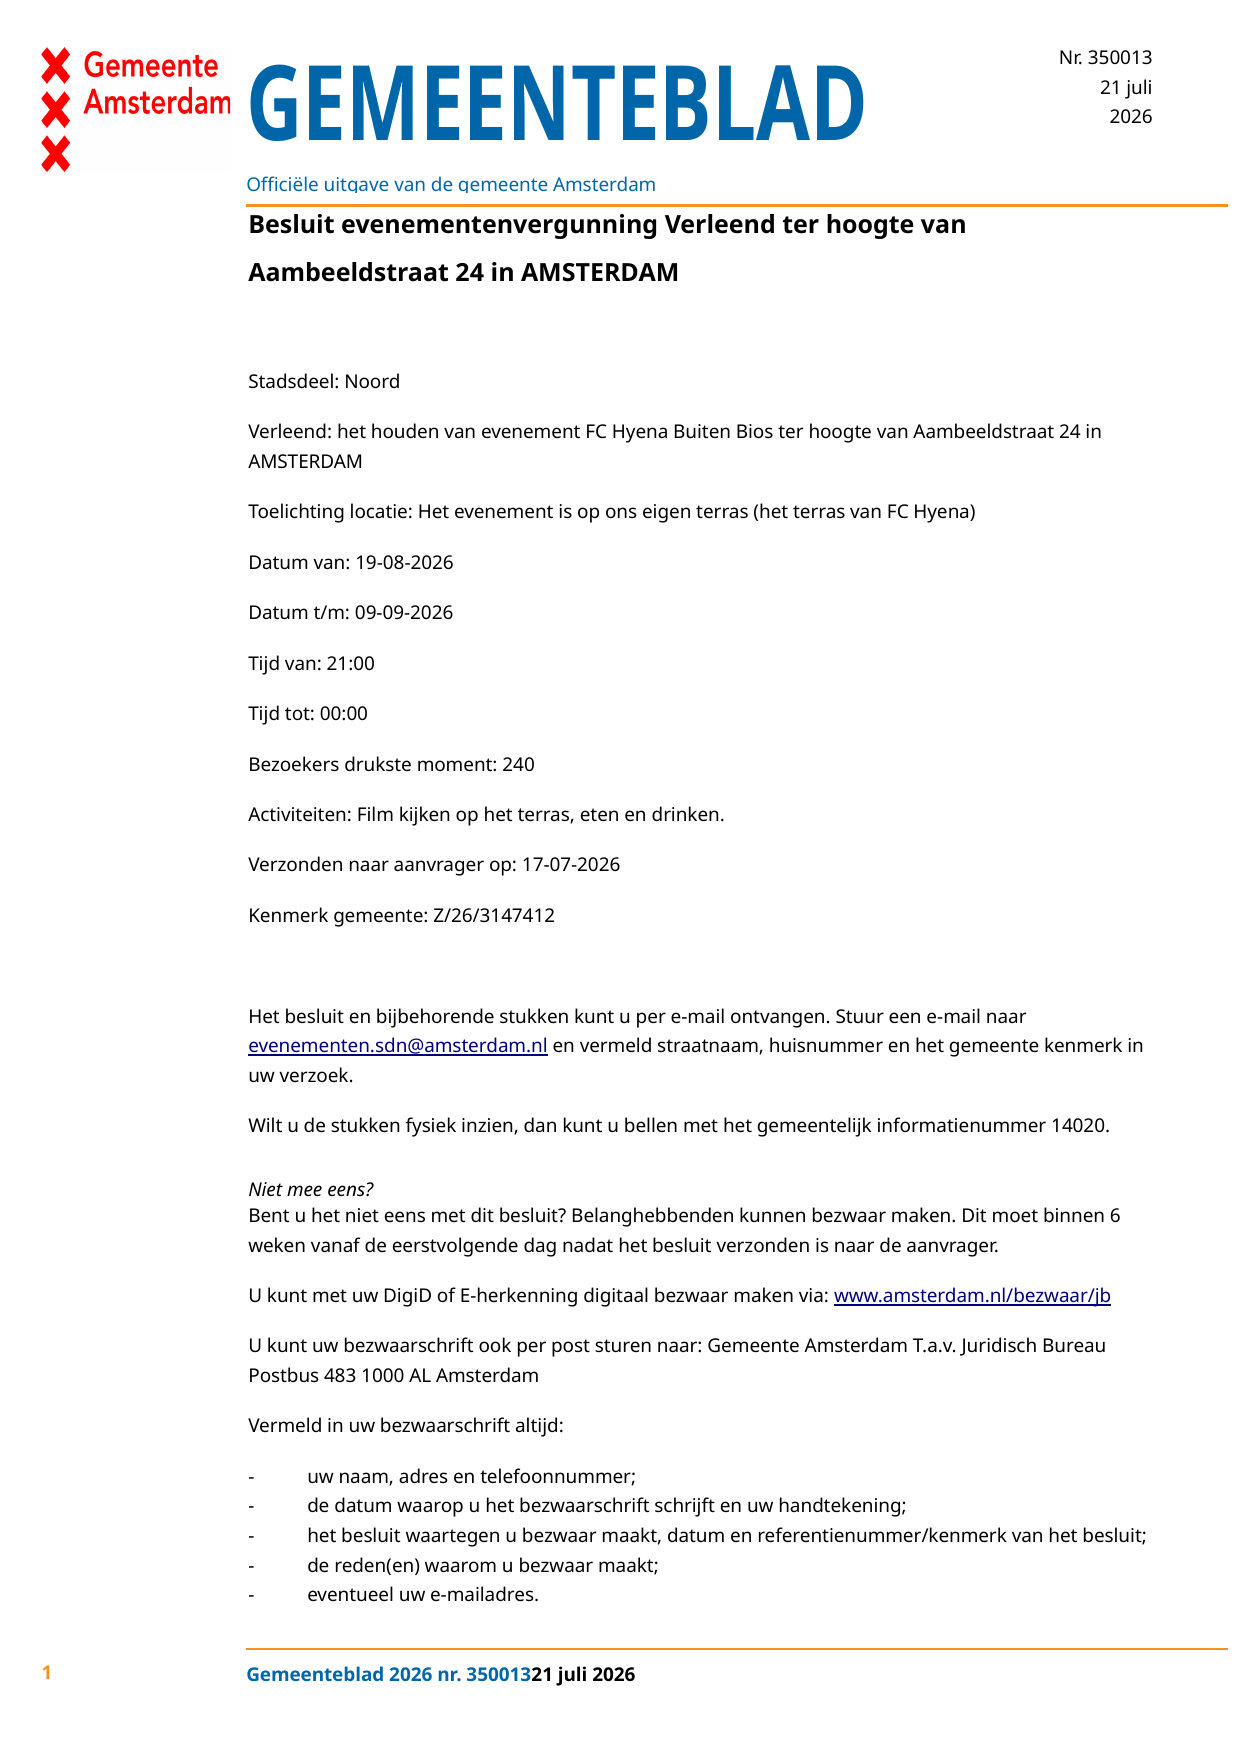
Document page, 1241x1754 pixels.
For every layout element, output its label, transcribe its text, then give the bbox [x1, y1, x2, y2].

list de datum waarop u het bezwaarschrift schrijft en uw handtekening; [248, 1493, 1152, 1518]
text Tijd van: 21:00 [248, 650, 1152, 676]
text Niet mee eens? [248, 1176, 1152, 1202]
text Wilt u de stukken fysiek inzien, dan kunt u bellen met het gemeentelijk informatienummer 14020. [248, 1112, 1152, 1138]
text Toelichting locatie: Het evenement is op ons eigen terras (het terras van FC Hyena) [248, 499, 1152, 524]
text Stadsdeel: Noord [248, 368, 1152, 394]
text Tijd tot: 00:00 [248, 700, 1152, 726]
text Verzonden naar aanvrager op: 17-07-2026 [248, 852, 1152, 877]
text Datum t/m: 09-09-2026 [248, 599, 1152, 625]
text U kunt met uw DigiD of E-herkenning digitaal bezwaar maken via: www.amsterdam.nl/bezwaar/jb [248, 1282, 1152, 1308]
text U kunt uw bezwaarschrift ook per post sturen naar: Gemeente Amsterdam T.a.v. Juridisch Bureau Postbus 483 1000 AL Amsterdam [248, 1333, 1152, 1388]
text Besluit evenementenvergunning Verleend ter hoogte van Aambeeldstraat 24 in AMSTERDAM [248, 207, 1152, 288]
list het besluit waartegen u bezwaar maakt, datum en referentienummer/kenmerk van het besluit; [248, 1522, 1152, 1548]
list uw naam, adres en telefoonnummer; [248, 1463, 1152, 1489]
text Bezoekers drukste moment: 240 [248, 751, 1152, 777]
picture [41, 47, 231, 172]
text Vermeld in uw bezwaarschrift altijd: [248, 1413, 1152, 1438]
text Datum van: 19-08-2026 [248, 549, 1152, 575]
text Het besluit en bijbehorende stukken kunt u per e-mail ontvangen. Stuur een e-mail naar evenementen.sdn@amsterdam.nl en vermeld straatnaam, huisnummer en het gemeente kenmerk in uw verzoek. [248, 1003, 1152, 1088]
list eventueel uw e-mailadres. [248, 1581, 1152, 1607]
text Bent u het niet eens met dit besluit? Belanghebbenden kunnen bezwaar maken. Dit moet binnen 6 weken vanaf de eerstvolgende dag nadat het besluit verzonden is naar de aanvrager. [248, 1202, 1152, 1257]
text Kenmerk gemeente: Z/26/3147412 [248, 902, 1152, 928]
text Activiteiten: Film kijken op het terras, eten en drinken. [248, 801, 1152, 827]
text Verleend: het houden van evenement FC Hyena Buiten Bios ter hoogte van Aambeeldstraat 24 in AMSTERDAM [248, 419, 1152, 474]
list de reden(en) waarom u bezwaar maakt; [248, 1552, 1152, 1577]
